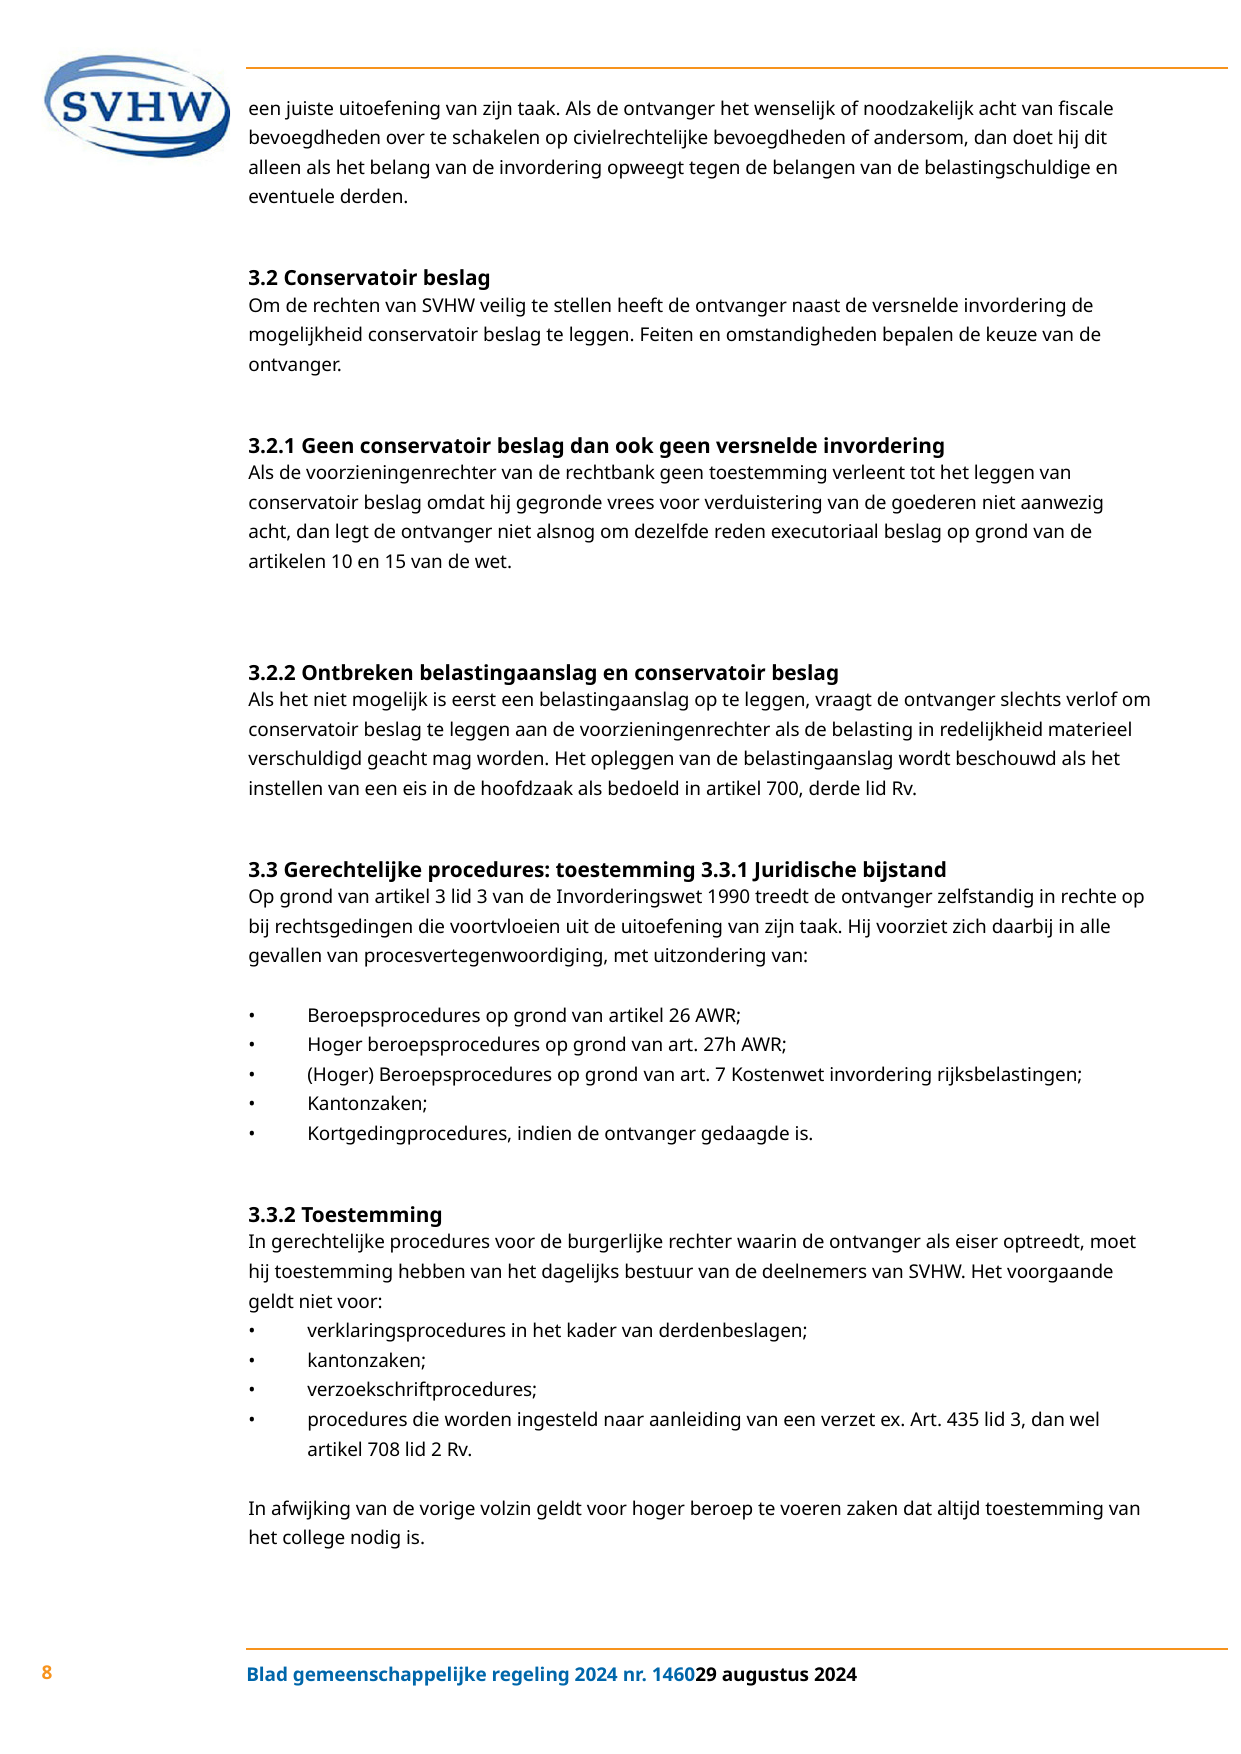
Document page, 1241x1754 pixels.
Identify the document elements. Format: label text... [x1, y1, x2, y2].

list Beroepsprocedures op grond van artikel 26 AWR; [248, 1002, 1152, 1028]
text een juiste uitoefening van zijn taak. Als de ontvanger het wenselijk of noodzakelijk acht van fiscale bevoegdheden over te schakelen op civielrechtelijke bevoegdheden of andersom, dan doet hij dit alleen als het belang van de invordering opweegt tegen de belangen van de belastingschuldige en eventuele derden. [248, 95, 1152, 209]
text Als de voorzieningenrechter van de rechtbank geen toestemming verleent tot het leggen van conservatoir beslag omdat hij gegronde vrees voor verduistering van de goederen niet aanwezig acht, dan legt de ontvanger niet alsnog om dezelfde reden executoriaal beslag op grond van de artikelen 10 en 15 van de wet. [248, 459, 1152, 574]
text In gerechtelijke procedures voor de burgerlijke rechter waarin de ontvanger als eiser optreedt, moet hij toestemming hebben van het dagelijks bestuur van de deelnemers van SVHW. Het voorgaande geldt niet voor: [248, 1229, 1152, 1313]
text 3.2.2 Ontbreken belastingaanslag en conservatoir beslag [248, 658, 1152, 686]
list Kortgedingprocedures, indien de ontvanger gedaagde is. [248, 1120, 1152, 1146]
list Hoger beroepsprocedures op grond van art. 27h AWR; [248, 1031, 1152, 1057]
list Kantonzaken; [248, 1091, 1152, 1116]
text Om de rechten van SVHW veilig te stellen heeft de ontvanger naast de versnelde invordering de mogelijkheid conservatoir beslag te leggen. Feiten en omstandigheden bepalen de keuze van de ontvanger. [248, 292, 1152, 377]
text In afwijking van de vorige volzin geldt voor hoger beroep te voeren zaken dat altijd toestemming van het college nodig is. [248, 1495, 1152, 1550]
list kantonzaken; [248, 1347, 1152, 1373]
text 3.3 Gerechtelijke procedures: toestemming 3.3.1 Juridische bijstand [248, 855, 1152, 883]
text Op grond van artikel 3 lid 3 van de Invorderingswet 1990 treedt de ontvanger zelfstandig in rechte op bij rechtsgedingen die voortvloeien uit de uitoefening van zijn taak. Hij voorziet zich daarbij in alle gevallen van procesvertegenwoordiging, met uitzondering van: [248, 883, 1152, 968]
text Als het niet mogelijk is eerst een belastingaanslag op te leggen, vraagt de ontvanger slechts verlof om conservatoir beslag te leggen aan de voorzieningenrechter als de belasting in redelijkheid materieel verschuldigd geacht mag worden. Het opleggen van de belastingaanslag wordt beschouwd als het instellen van een eis in de hoofdzaak als bedoeld in artikel 700, derde lid Rv. [248, 686, 1152, 801]
list verzoekschriftprocedures; [248, 1377, 1152, 1402]
picture [41, 47, 231, 172]
list procedures die worden ingesteld naar aanleiding van een verzet ex. Art. 435 lid 3, dan wel artikel 708 lid 2 Rv. [248, 1406, 1152, 1461]
list verklaringsprocedures in het kader van derdenbeslagen; [248, 1317, 1152, 1343]
list (Hoger) Beroepsprocedures op grond van art. 7 Kostenwet invordering rijksbelastingen; [248, 1061, 1152, 1087]
text 3.3.2 Toestemming [248, 1200, 1152, 1229]
text 3.2.1 Geen conservatoir beslag dan ook geen versnelde invordering [248, 431, 1152, 459]
text 3.2 Conservatoir beslag [248, 263, 1152, 292]
